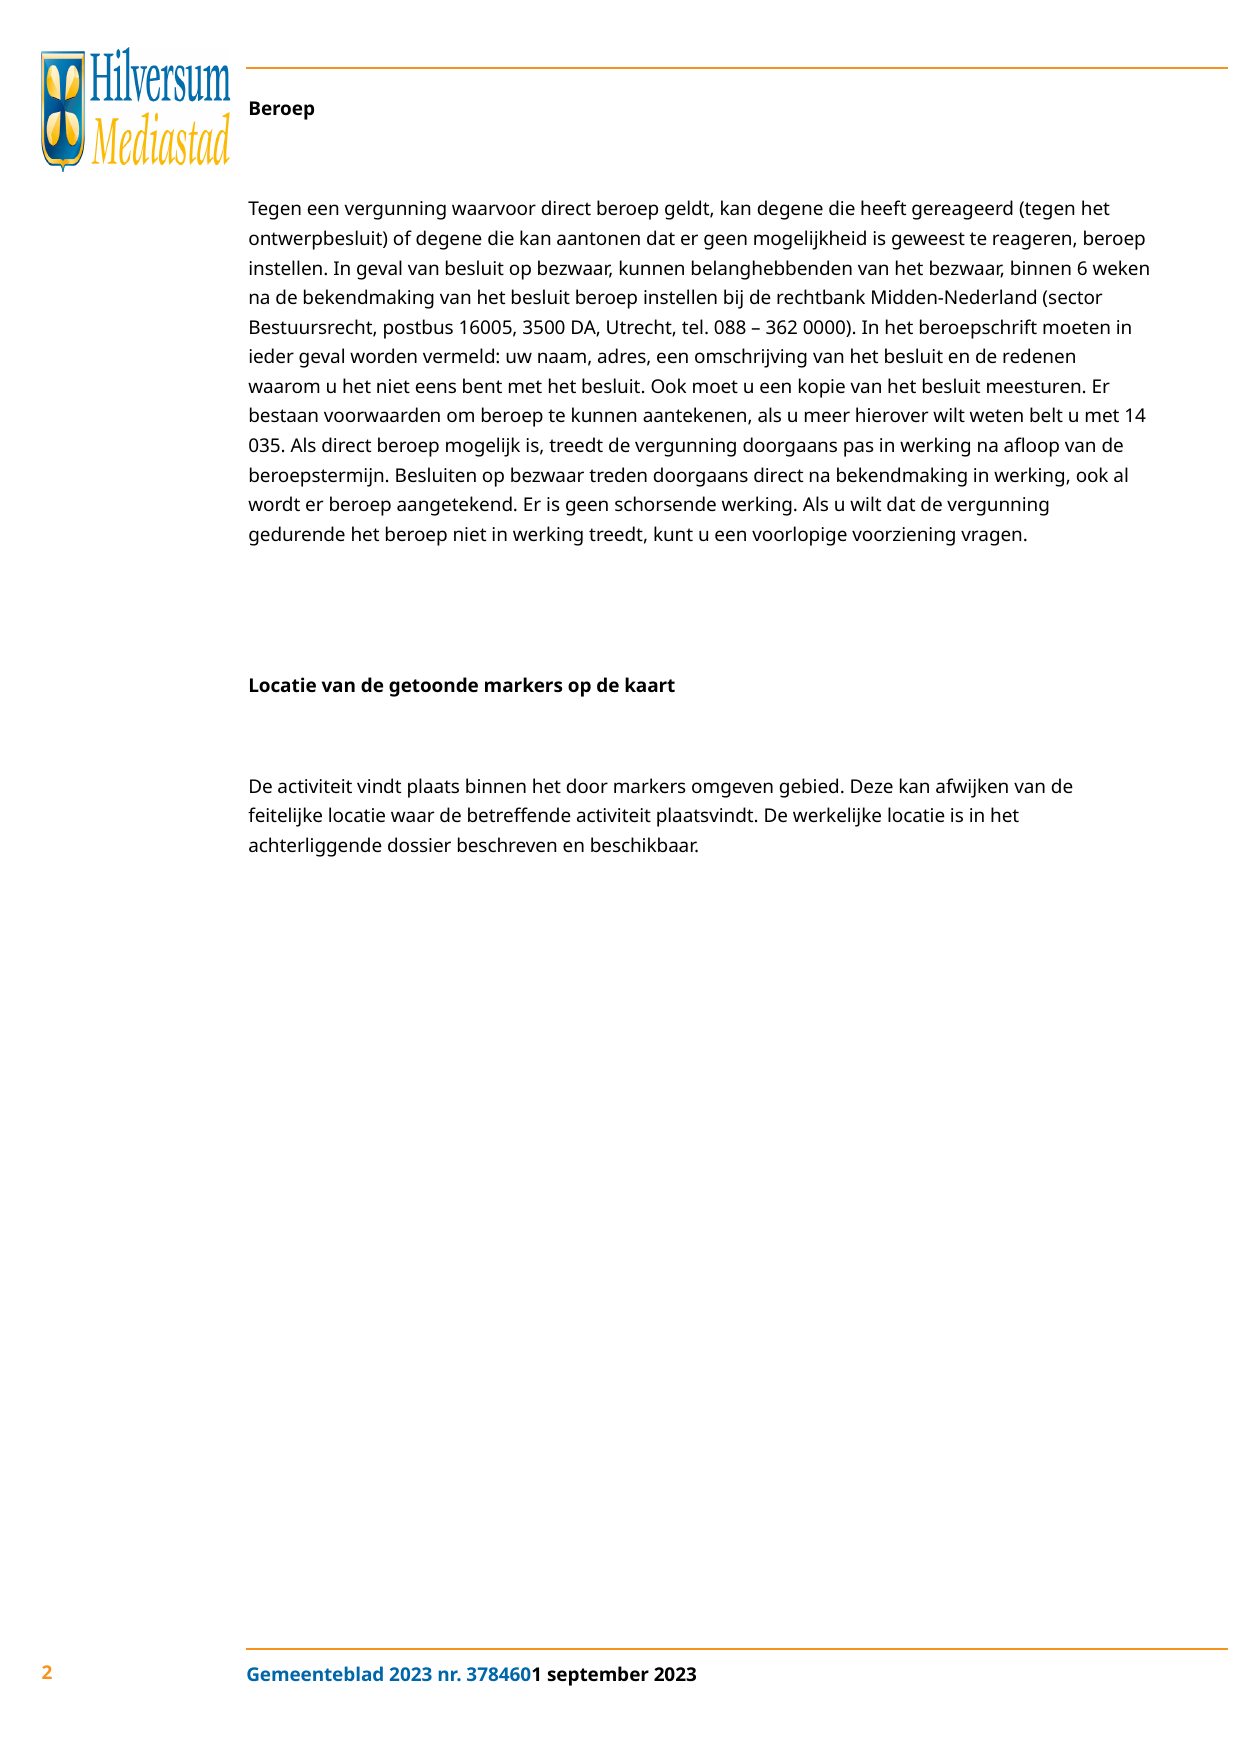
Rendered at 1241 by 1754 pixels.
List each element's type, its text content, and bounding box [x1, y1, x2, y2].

text Tegen een vergunning waarvoor direct beroep geldt, kan degene die heeft gereageerd (tegen het ontwerpbesluit) of degene die kan aantonen dat er geen mogelijkheid is geweest te reageren, beroep instellen. In geval van besluit op bezwaar, kunnen belanghebbenden van het bezwaar, binnen 6 weken na de bekendmaking van het besluit beroep instellen bij de rechtbank Midden-Nederland (sector Bestuursrecht, postbus 16005, 3500 DA, Utrecht, tel. 088 – 362 0000). In het beroepschrift moeten in ieder geval worden vermeld: uw naam, adres, een omschrijving van het besluit en de redenen waarom u het niet eens bent met het besluit. Ook moet u een kopie van het besluit meesturen. Er bestaan voorwaarden om beroep te kunnen aantekenen, als u meer hierover wilt weten belt u met 14 035. Als direct beroep mogelijk is, treedt de vergunning doorgaans pas in werking na afloop van de beroepstermijn. Besluiten op bezwaar treden doorgaans direct na bekendmaking in werking, ook al wordt er beroep aangetekend. Er is geen schorsende werking. Als u wilt dat de vergunning gedurende het beroep niet in werking treedt, kunt u een voorlopige voorziening vragen. [248, 196, 1152, 547]
picture [41, 47, 231, 172]
text De activiteit vindt plaats binnen het door markers omgeven gebied. Deze kan afwijken van de feitelijke locatie waar de betreffende activiteit plaatsvindt. De werkelijke locatie is in het achterliggende dossier beschreven en beschikbaar. [248, 773, 1152, 858]
text Beroep [248, 95, 1152, 121]
text Locatie van de getoonde markers op de kaart [248, 672, 1152, 698]
